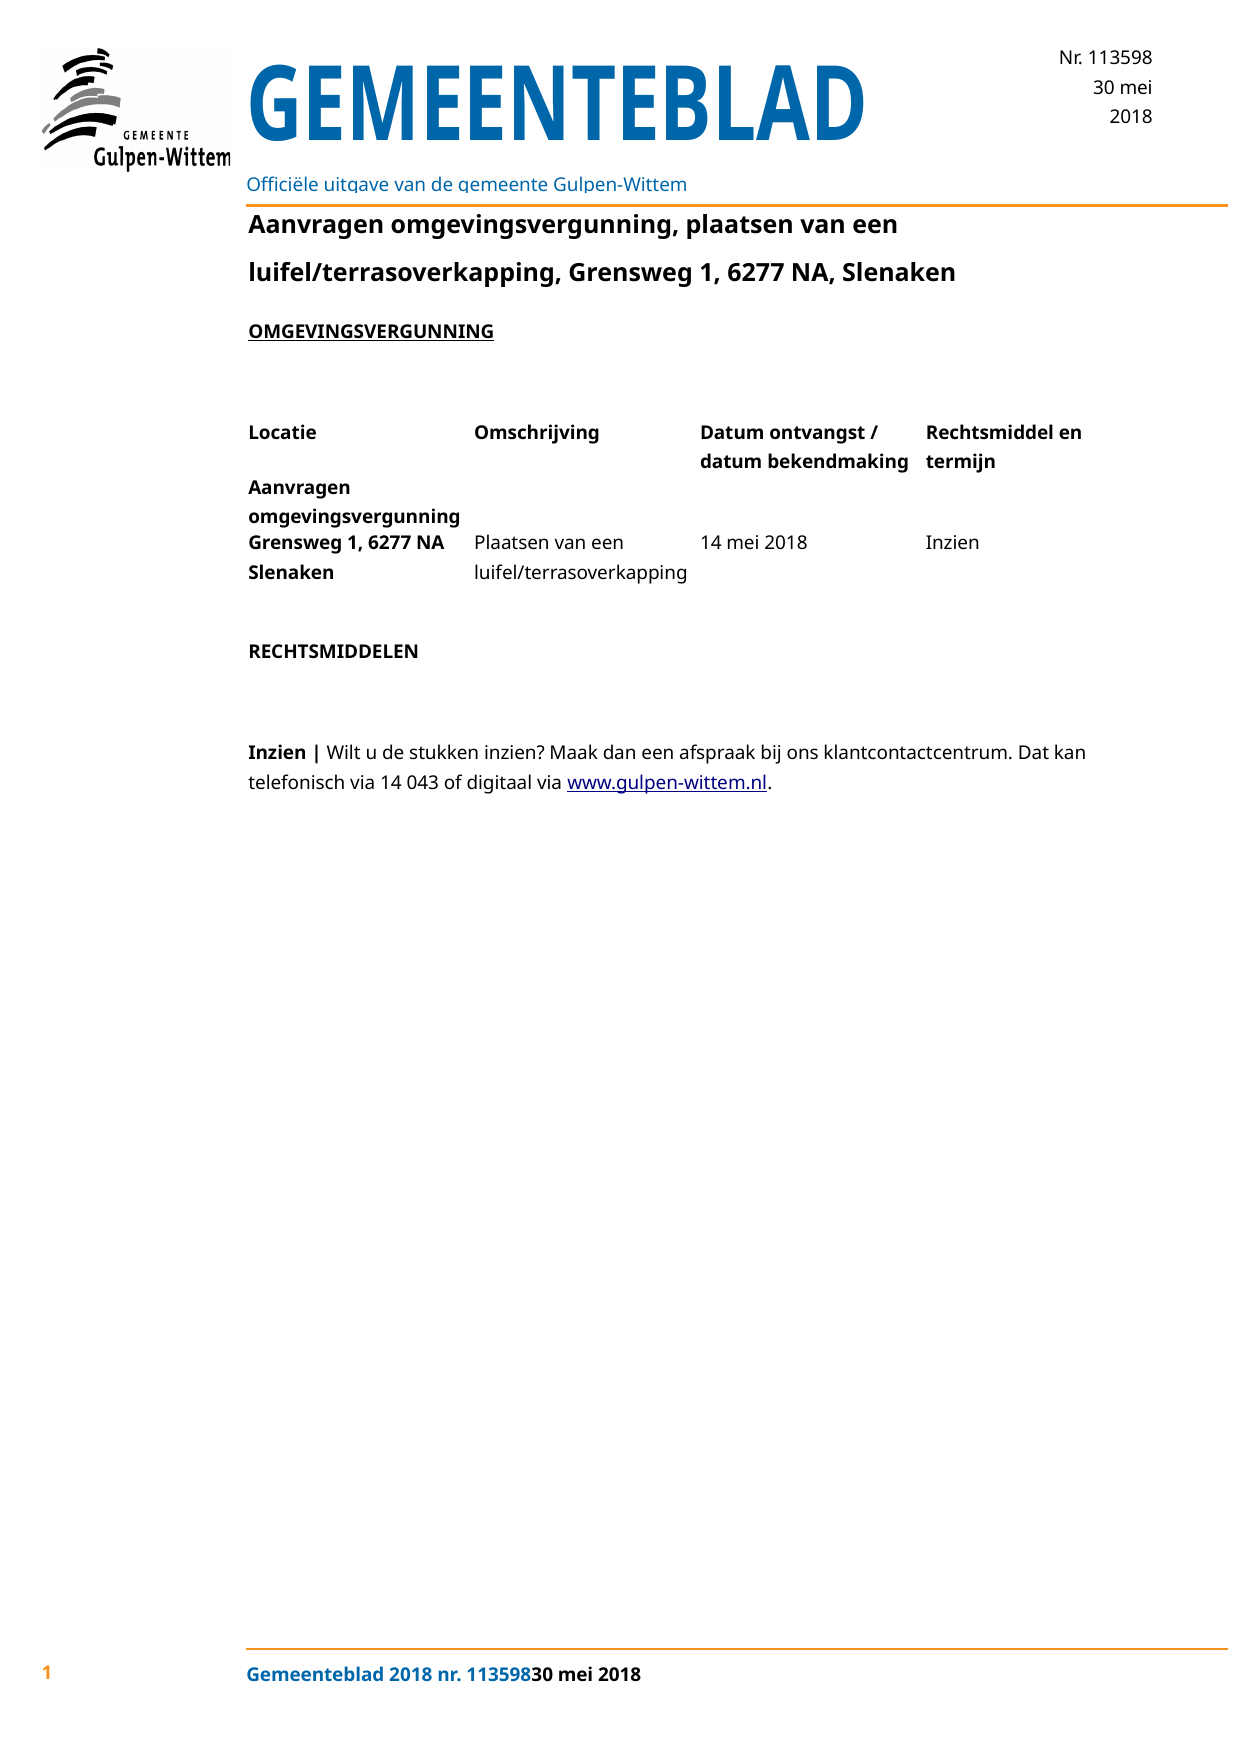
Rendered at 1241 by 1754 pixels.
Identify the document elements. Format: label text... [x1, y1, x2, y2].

table_header Locatie [248, 419, 474, 474]
table_cell [926, 474, 1152, 529]
text Inzien | Wilt u de stukken inzien? Maak dan een afspraak bij ons klantcontactcentrum. Dat kan telefonisch via 14 043 of digitaal via www.gulpen-wittem.nl. [248, 739, 1152, 794]
table_cell [474, 474, 700, 529]
table_header Datum ontvangst / datum bekendmaking [700, 419, 926, 474]
text RECHTSMIDDELEN [248, 638, 1152, 664]
table_cell Aanvragen omgevingsvergunning [248, 474, 474, 529]
text OMGEVINGSVERGUNNING [248, 318, 1152, 344]
text Aanvragen omgevingsvergunning, plaatsen van een luifel/terrasoverkapping, Grensweg 1, 6277 NA, Slenaken [248, 207, 1152, 288]
table_cell Inzien [926, 530, 1152, 585]
table_cell Plaatsen van een luifel/terrasoverkapping [474, 530, 700, 585]
table_cell [700, 474, 926, 529]
picture [41, 47, 231, 172]
table_cell 14 mei 2018 [700, 530, 926, 585]
table_header Rechtsmiddel en termijn [926, 419, 1152, 474]
table_cell Grensweg 1, 6277 NA Slenaken [248, 530, 474, 585]
table_header Omschrijving [474, 419, 700, 474]
